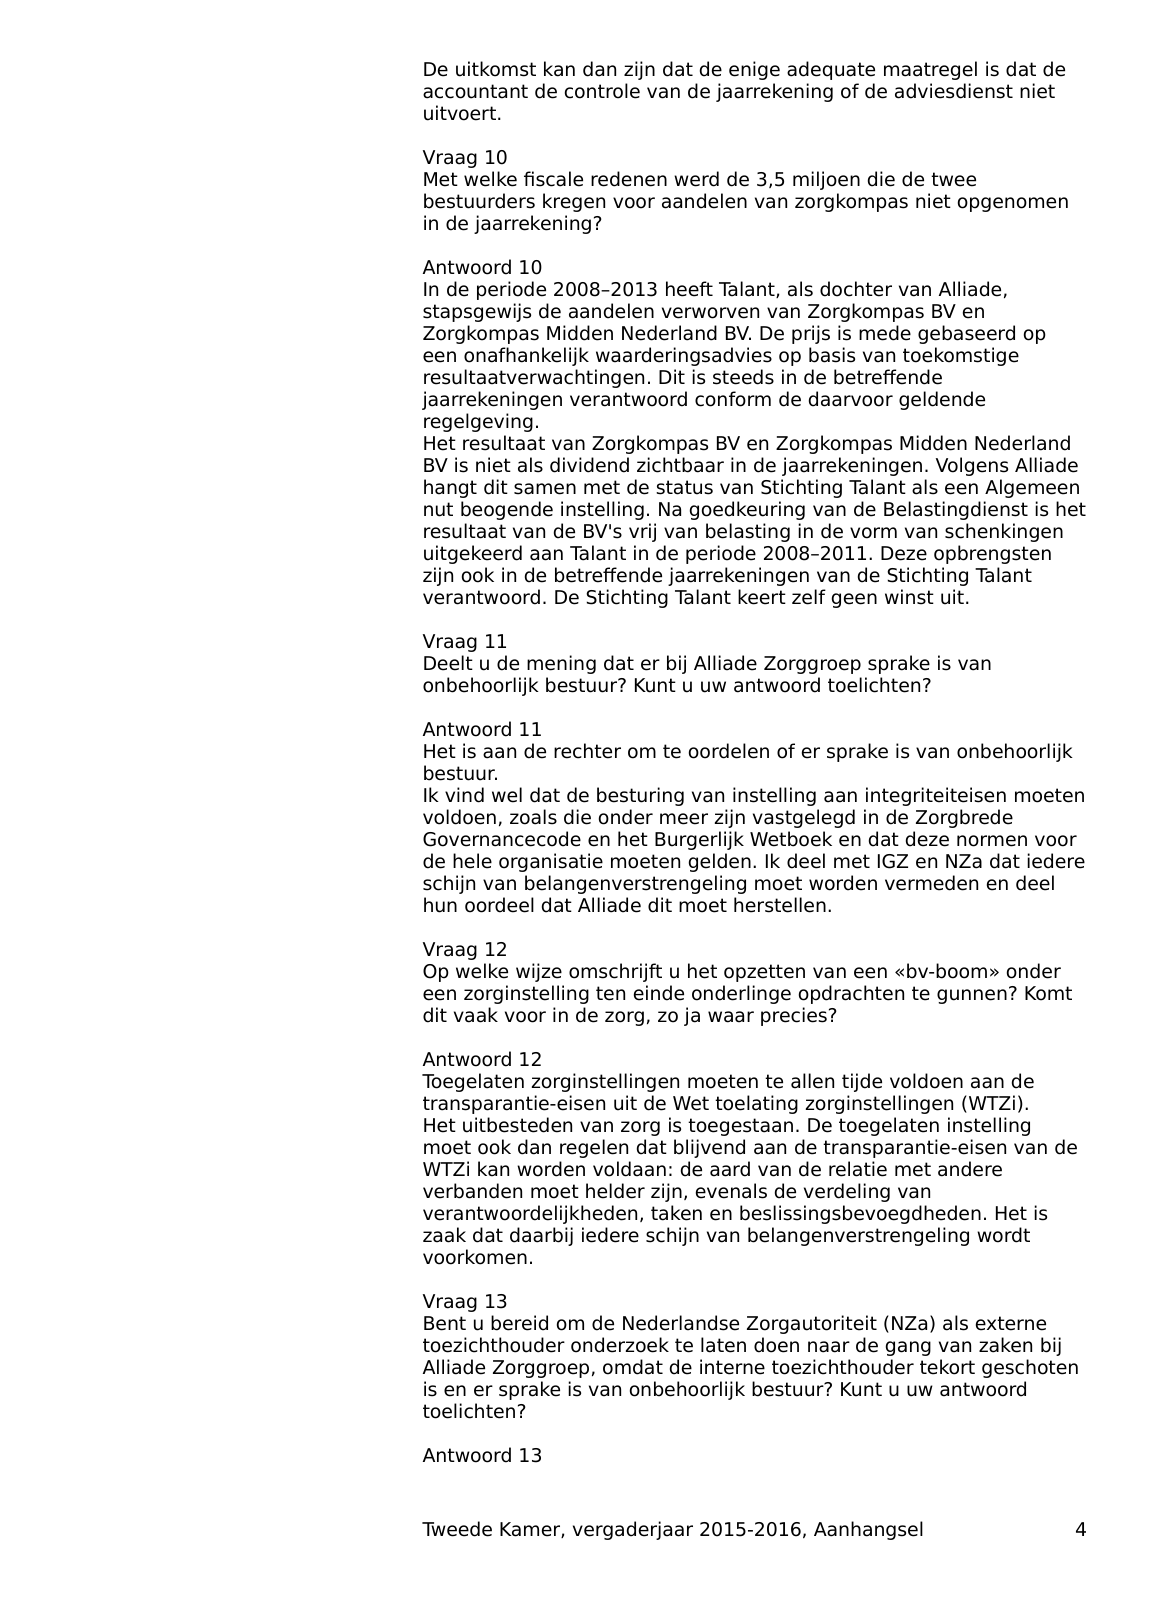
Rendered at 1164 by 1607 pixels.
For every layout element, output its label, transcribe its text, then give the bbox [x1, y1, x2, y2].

text Vraag 13 [422, 1291, 1087, 1313]
text Deelt u de mening dat er bij Alliade Zorggroep sprake is van onbehoorlijk bestuur? Kunt u uw antwoord toelichten? [422, 653, 1087, 697]
text Antwoord 11 [422, 719, 1087, 741]
text Ik vind wel dat de besturing van instelling aan integriteiteisen moeten voldoen, zoals die onder meer zijn vastgelegd in de Zorgbrede Governancecode en het Burgerlijk Wetboek en dat deze normen voor de hele organisatie moeten gelden. Ik deel met IGZ en NZa dat iedere schijn van belangenverstrengeling moet worden vermeden en deel hun oordeel dat Alliade dit moet herstellen. [422, 785, 1087, 917]
text Vraag 10 [422, 147, 1087, 169]
text Vraag 11 [422, 631, 1087, 653]
text Toegelaten zorginstellingen moeten te allen tijde voldoen aan de transparantie-eisen uit de Wet toelating zorginstellingen (WTZi). [422, 1071, 1087, 1115]
text Antwoord 10 [422, 257, 1087, 279]
text Antwoord 12 [422, 1049, 1087, 1071]
text Bent u bereid om de Nederlandse Zorgautoriteit (NZa) als externe toezichthouder onderzoek te laten doen naar de gang van zaken bij Alliade Zorggroep, omdat de interne toezichthouder tekort geschoten is en er sprake is van onbehoorlijk bestuur? Kunt u uw antwoord toelichten? [422, 1313, 1087, 1423]
text De uitkomst kan dan zijn dat de enige adequate maatregel is dat de accountant de controle van de jaarrekening of de adviesdienst niet uitvoert. [422, 59, 1087, 125]
text Op welke wijze omschrijft u het opzetten van een «bv-boom» onder een zorginstelling ten einde onderlinge opdrachten te gunnen? Komt dit vaak voor in de zorg, zo ja waar precies? [422, 961, 1087, 1027]
text Vraag 12 [422, 939, 1087, 961]
text Antwoord 13 [422, 1445, 1087, 1467]
text Het resultaat van Zorgkompas BV en Zorgkompas Midden Nederland BV is niet als dividend zichtbaar in de jaarrekeningen. Volgens Alliade hangt dit samen met de status van Stichting Talant als een Algemeen nut beogende instelling. Na goedkeuring van de Belastingdienst is het resultaat van de BV's vrij van belasting in de vorm van schenkingen uitgekeerd aan Talant in de periode 2008–2011. Deze opbrengsten zijn ook in de betreffende jaarrekeningen van de Stichting Talant verantwoord. De Stichting Talant keert zelf geen winst uit. [422, 433, 1087, 609]
text Met welke fiscale redenen werd de 3,5 miljoen die de twee bestuurders kregen voor aandelen van zorgkompas niet opgenomen in de jaarrekening? [422, 169, 1087, 235]
text Het uitbesteden van zorg is toegestaan. De toegelaten instelling moet ook dan regelen dat blijvend aan de transparantie-eisen van de WTZi kan worden voldaan: de aard van de relatie met andere verbanden moet helder zijn, evenals de verdeling van verantwoordelijkheden, taken en beslissingsbevoegdheden. Het is zaak dat daarbij iedere schijn van belangenverstrengeling wordt voorkomen. [422, 1115, 1087, 1269]
text Het is aan de rechter om te oordelen of er sprake is van onbehoorlijk bestuur. [422, 741, 1087, 785]
text In de periode 2008–2013 heeft Talant, als dochter van Alliade, stapsgewijs de aandelen verworven van Zorgkompas BV en Zorgkompas Midden Nederland BV. De prijs is mede gebaseerd op een onafhankelijk waarderingsadvies op basis van toekomstige resultaatverwachtingen. Dit is steeds in de betreffende jaarrekeningen verantwoord conform de daarvoor geldende regelgeving. [422, 279, 1087, 433]
